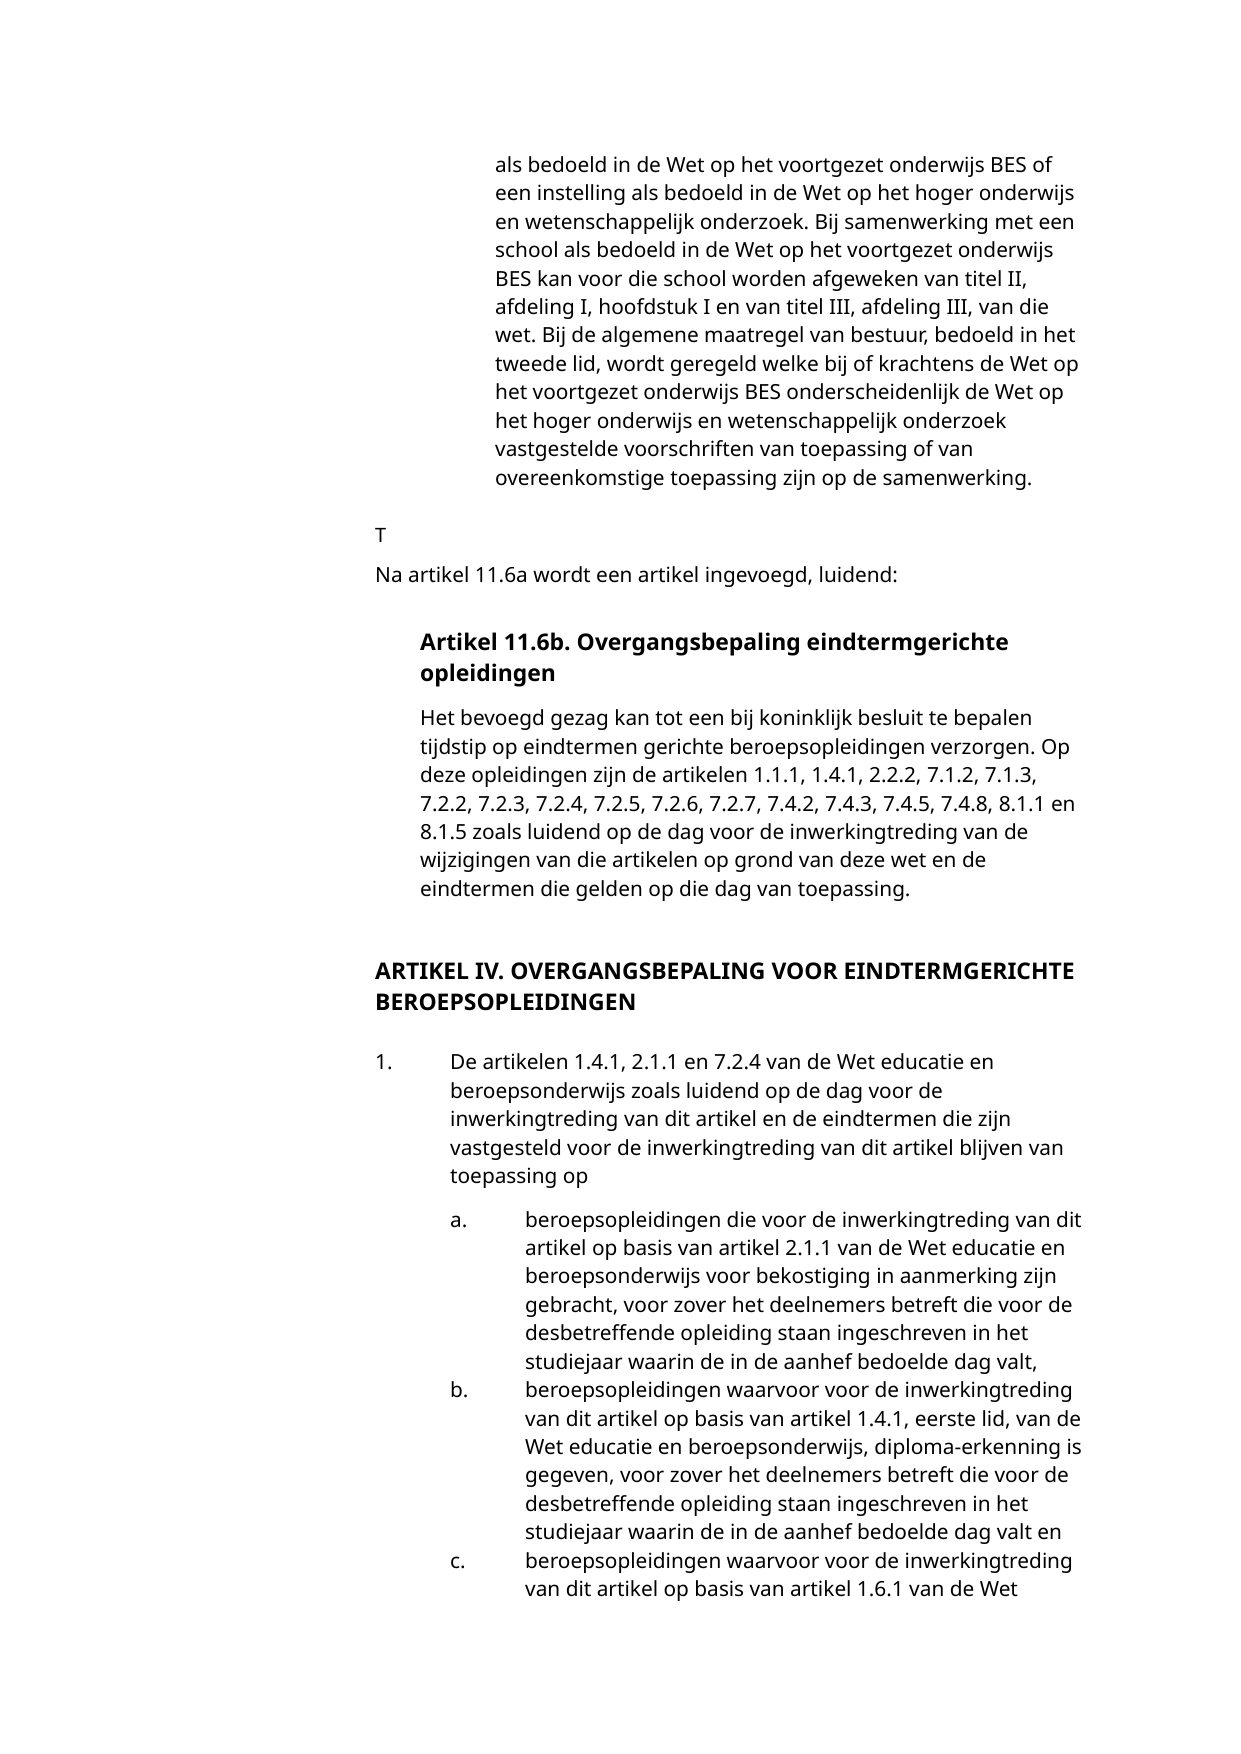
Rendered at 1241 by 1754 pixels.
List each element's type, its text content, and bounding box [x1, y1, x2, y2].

list als bedoeld in de Wet op het voortgezet onderwijs BES of een instelling als bedoeld in de Wet op het hoger onderwijs en wetenschappelijk onderzoek. Bij samenwerking met een school als bedoeld in de Wet op het voortgezet onderwijs BES kan voor die school worden afgeweken van titel II, afdeling I, hoofdstuk I en van titel III, afdeling III, van die wet. Bij de algemene maatregel van bestuur, bedoeld in het tweede lid, wordt geregeld welke bij of krachtens de Wet op het voortgezet onderwijs BES onderscheidenlijk de Wet op het hoger onderwijs en wetenschappelijk onderzoek vastgestelde voorschriften van toepassing of van overeenkomstige toepassing zijn op de samenwerking. [420, 150, 1090, 491]
text T [375, 521, 1090, 548]
text Na artikel 11.6a wordt een artikel ingevoegd, luidend: [375, 560, 1090, 588]
text Het bevoegd gezag kan tot een bij koninklijk besluit te bepalen tijdstip op eindtermen gerichte beroepsopleidingen verzorgen. Op deze opleidingen zijn de artikelen 1.1.1, 1.4.1, 2.2.2, 7.1.2, 7.1.3, 7.2.2, 7.2.3, 7.2.4, 7.2.5, 7.2.6, 7.2.7, 7.4.2, 7.4.3, 7.4.5, 7.4.8, 8.1.1 en 8.1.5 zoals luidend op de dag voor de inwerkingtreding van de wijzigingen van die artikelen op grond van deze wet en de eindtermen die gelden op die dag van toepassing. [420, 703, 1090, 902]
list beroepsopleidingen waarvoor voor de inwerkingtreding van dit artikel op basis van artikel 1.4.1, eerste lid, van de Wet educatie en beroepsonderwijs, diploma-erkenning is gegeven, voor zover het deelnemers betreft die voor de desbetreffende opleiding staan ingeschreven in het studiejaar waarin de in de aanhef bedoelde dag valt en [450, 1375, 1090, 1546]
list beroepsopleidingen waarvoor voor de inwerkingtreding van dit artikel op basis van artikel 1.6.1 van de Wet [450, 1546, 1090, 1603]
subtitle Artikel 11.6b. Overgangsbepaling eindtermgerichte opleidingen [420, 626, 1090, 688]
list De artikelen 1.4.1, 2.1.1 en 7.2.4 van de Wet educatie en beroepsonderwijs zoals luidend op de dag voor de inwerkingtreding van dit artikel en de eindtermen die zijn vastgesteld voor de inwerkingtreding van dit artikel blijven van toepassing op [375, 1047, 1090, 1190]
subtitle ARTIKEL IV. OVERGANGSBEPALING VOOR EINDTERMGERICHTE BEROEPSOPLEIDINGEN [375, 955, 1090, 1017]
list beroepsopleidingen die voor de inwerkingtreding van dit artikel op basis van artikel 2.1.1 van de Wet educatie en beroepsonderwijs voor bekostiging in aanmerking zijn gebracht, voor zover het deelnemers betreft die voor de desbetreffende opleiding staan ingeschreven in het studiejaar waarin de in de aanhef bedoelde dag valt, [450, 1205, 1090, 1375]
